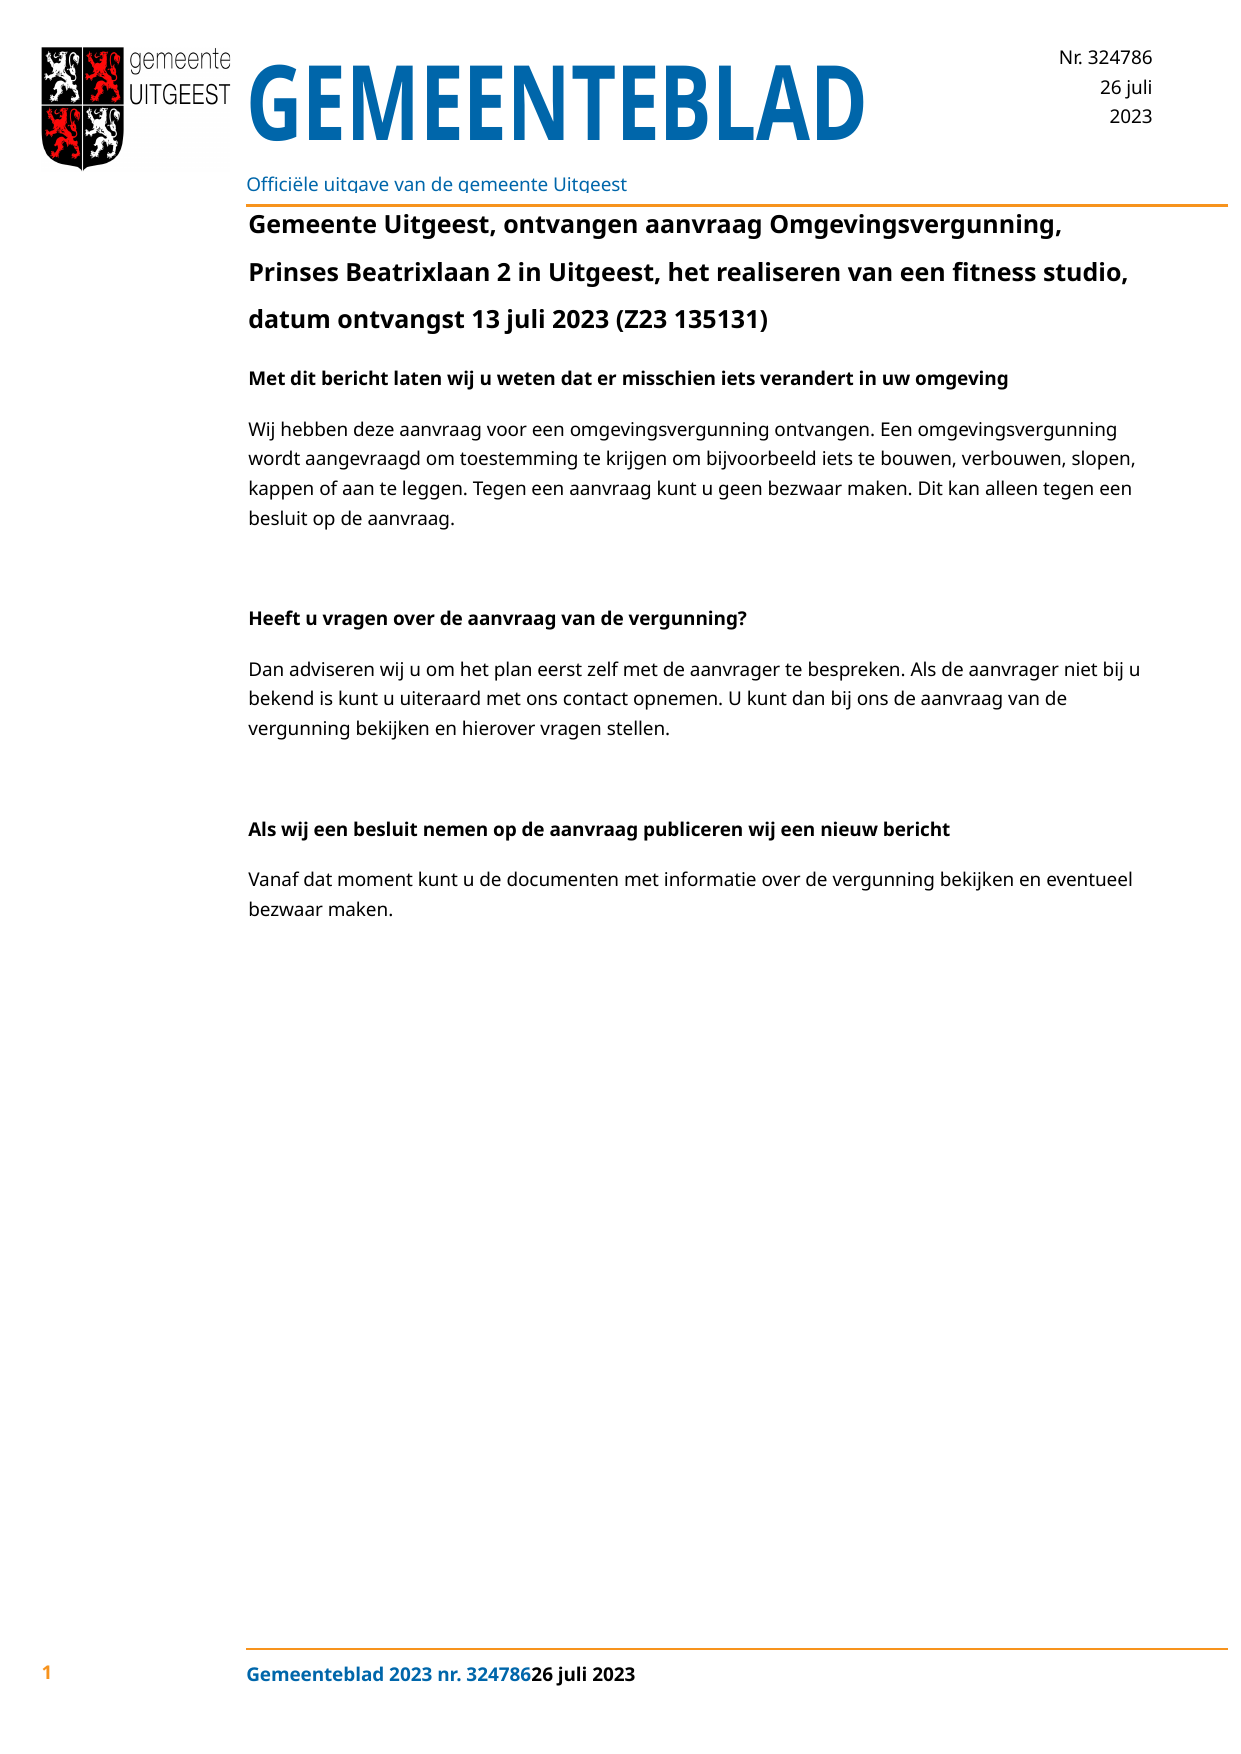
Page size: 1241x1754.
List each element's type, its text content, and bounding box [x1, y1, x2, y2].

text Met dit bericht laten wij u weten dat er misschien iets verandert in uw omgeving [248, 366, 1152, 391]
text Wij hebben deze aanvraag voor een omgevingsvergunning ontvangen. Een omgevingsvergunning wordt aangevraagd om toestemming te krijgen om bijvoorbeeld iets te bouwen, verbouwen, slopen, kappen of aan te leggen. Tegen een aanvraag kunt u geen bezwaar maken. Dit kan alleen tegen een besluit op de aanvraag. [248, 416, 1152, 530]
text Vanaf dat moment kunt u de documenten met informatie over de vergunning bekijken en eventueel bezwaar maken. [248, 866, 1152, 922]
text Heeft u vragen over de aanvraag van de vergunning? [248, 606, 1152, 631]
text Als wij een besluit nemen op de aanvraag publiceren wij een nieuw bericht [248, 816, 1152, 842]
text Dan adviseren wij u om het plan eerst zelf met de aanvrager te bespreken. Als de aanvrager niet bij u bekend is kunt u uiteraard met ons contact opnemen. U kunt dan bij ons de aanvraag van de vergunning bekijken en hierover vragen stellen. [248, 656, 1152, 741]
text Gemeente Uitgeest, ontvangen aanvraag Omgevingsvergunning, Prinses Beatrixlaan 2 in Uitgeest, het realiseren van een fitness studio, datum ontvangst 13 juli 2023 (Z23 135131) [248, 207, 1152, 336]
picture [41, 47, 231, 172]
